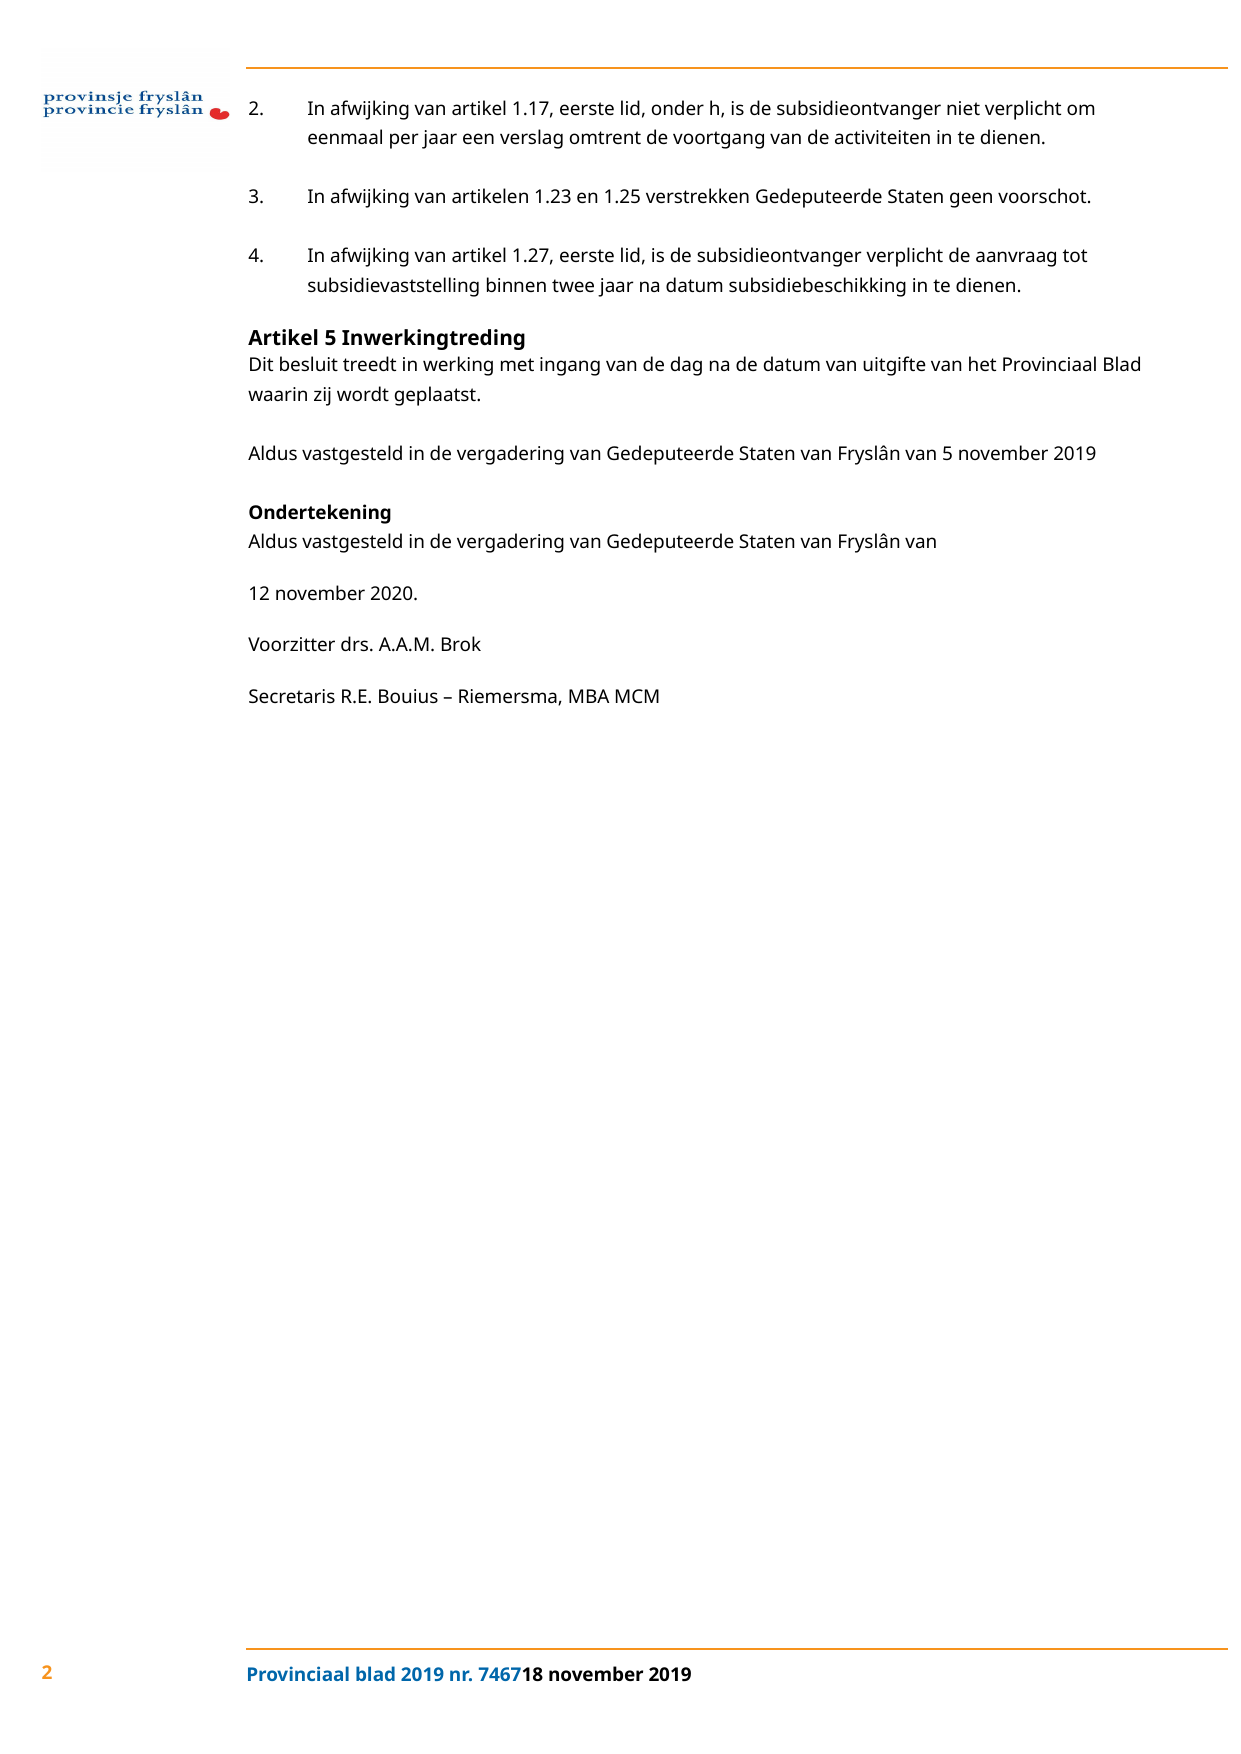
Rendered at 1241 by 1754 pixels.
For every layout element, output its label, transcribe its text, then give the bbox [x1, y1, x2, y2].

list In afwijking van artikel 1.27, eerste lid, is de subsidieontvanger verplicht de aanvraag tot subsidievaststelling binnen twee jaar na datum subsidiebeschikking in te dienen. [248, 243, 1152, 298]
text Aldus vastgesteld in de vergadering van Gedeputeerde Staten van Fryslân van [248, 529, 1152, 554]
text Ondertekening [248, 499, 1152, 525]
text Aldus vastgesteld in de vergadering van Gedeputeerde Staten van Fryslân van 5 november 2019 [248, 440, 1152, 466]
list In afwijking van artikelen 1.23 en 1.25 verstrekken Gedeputeerde Staten geen voorschot. [248, 183, 1152, 209]
text Voorzitter drs. A.A.M. Brok [248, 632, 1152, 657]
picture [41, 47, 231, 172]
list In afwijking van artikel 1.17, eerste lid, onder h, is de subsidieontvanger niet verplicht om eenmaal per jaar een verslag omtrent de voortgang van de activiteiten in te dienen. [248, 95, 1152, 150]
text Secretaris R.E. Bouius – Riemersma, MBA MCM [248, 683, 1152, 709]
text 12 november 2020. [248, 580, 1152, 606]
text Artikel 5 Inwerkingtreding [248, 323, 1152, 351]
text Dit besluit treedt in werking met ingang van de dag na de datum van uitgifte van het Provinciaal Blad waarin zij wordt geplaatst. [248, 351, 1152, 406]
